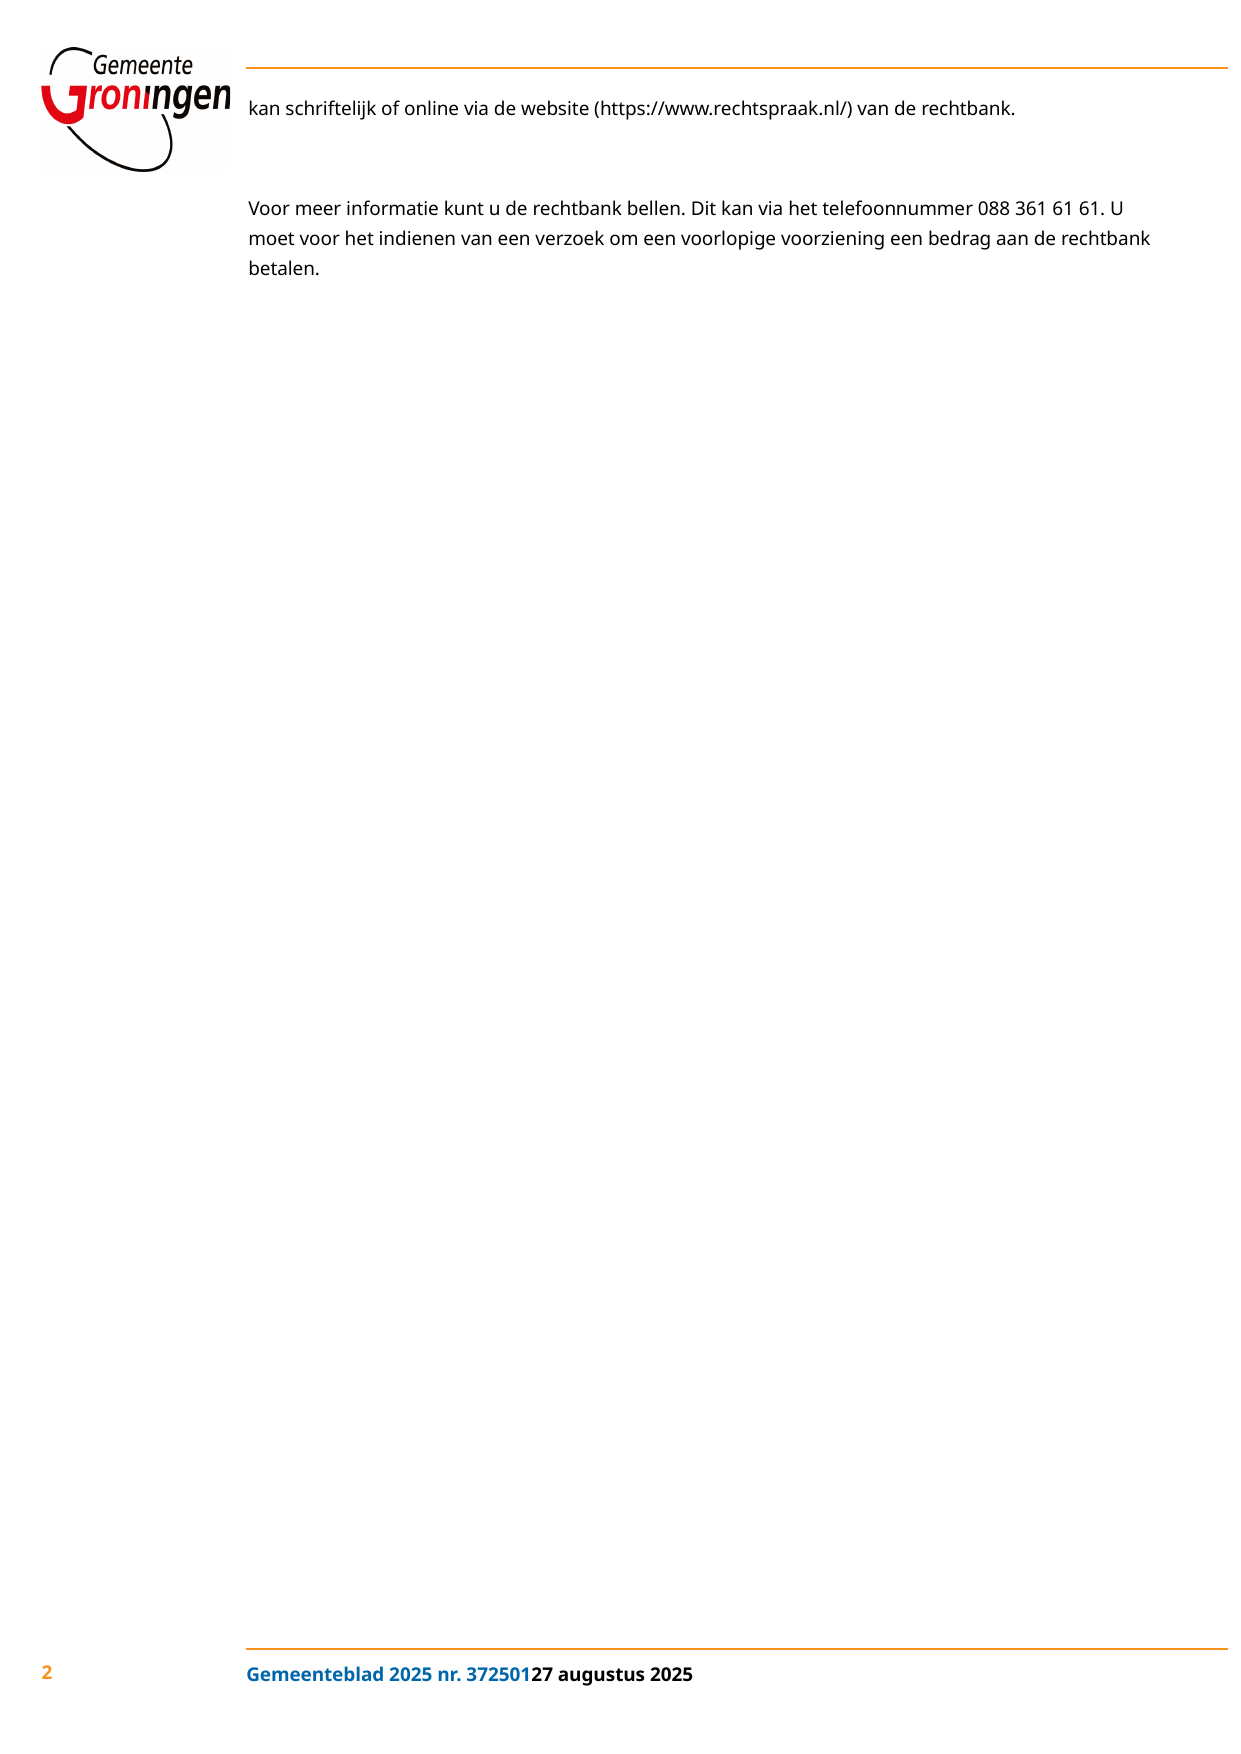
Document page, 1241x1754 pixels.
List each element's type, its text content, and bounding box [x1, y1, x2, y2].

text kan schriftelijk of online via de website (https://www.rechtspraak.nl/) van de rechtbank. [248, 95, 1152, 121]
text Voor meer informatie kunt u de rechtbank bellen. Dit kan via het telefoonnummer 088 361 61 61. U moet voor het indienen van een verzoek om een voorlopige voorziening een bedrag aan de rechtbank betalen. [248, 196, 1152, 281]
picture [41, 47, 231, 172]
